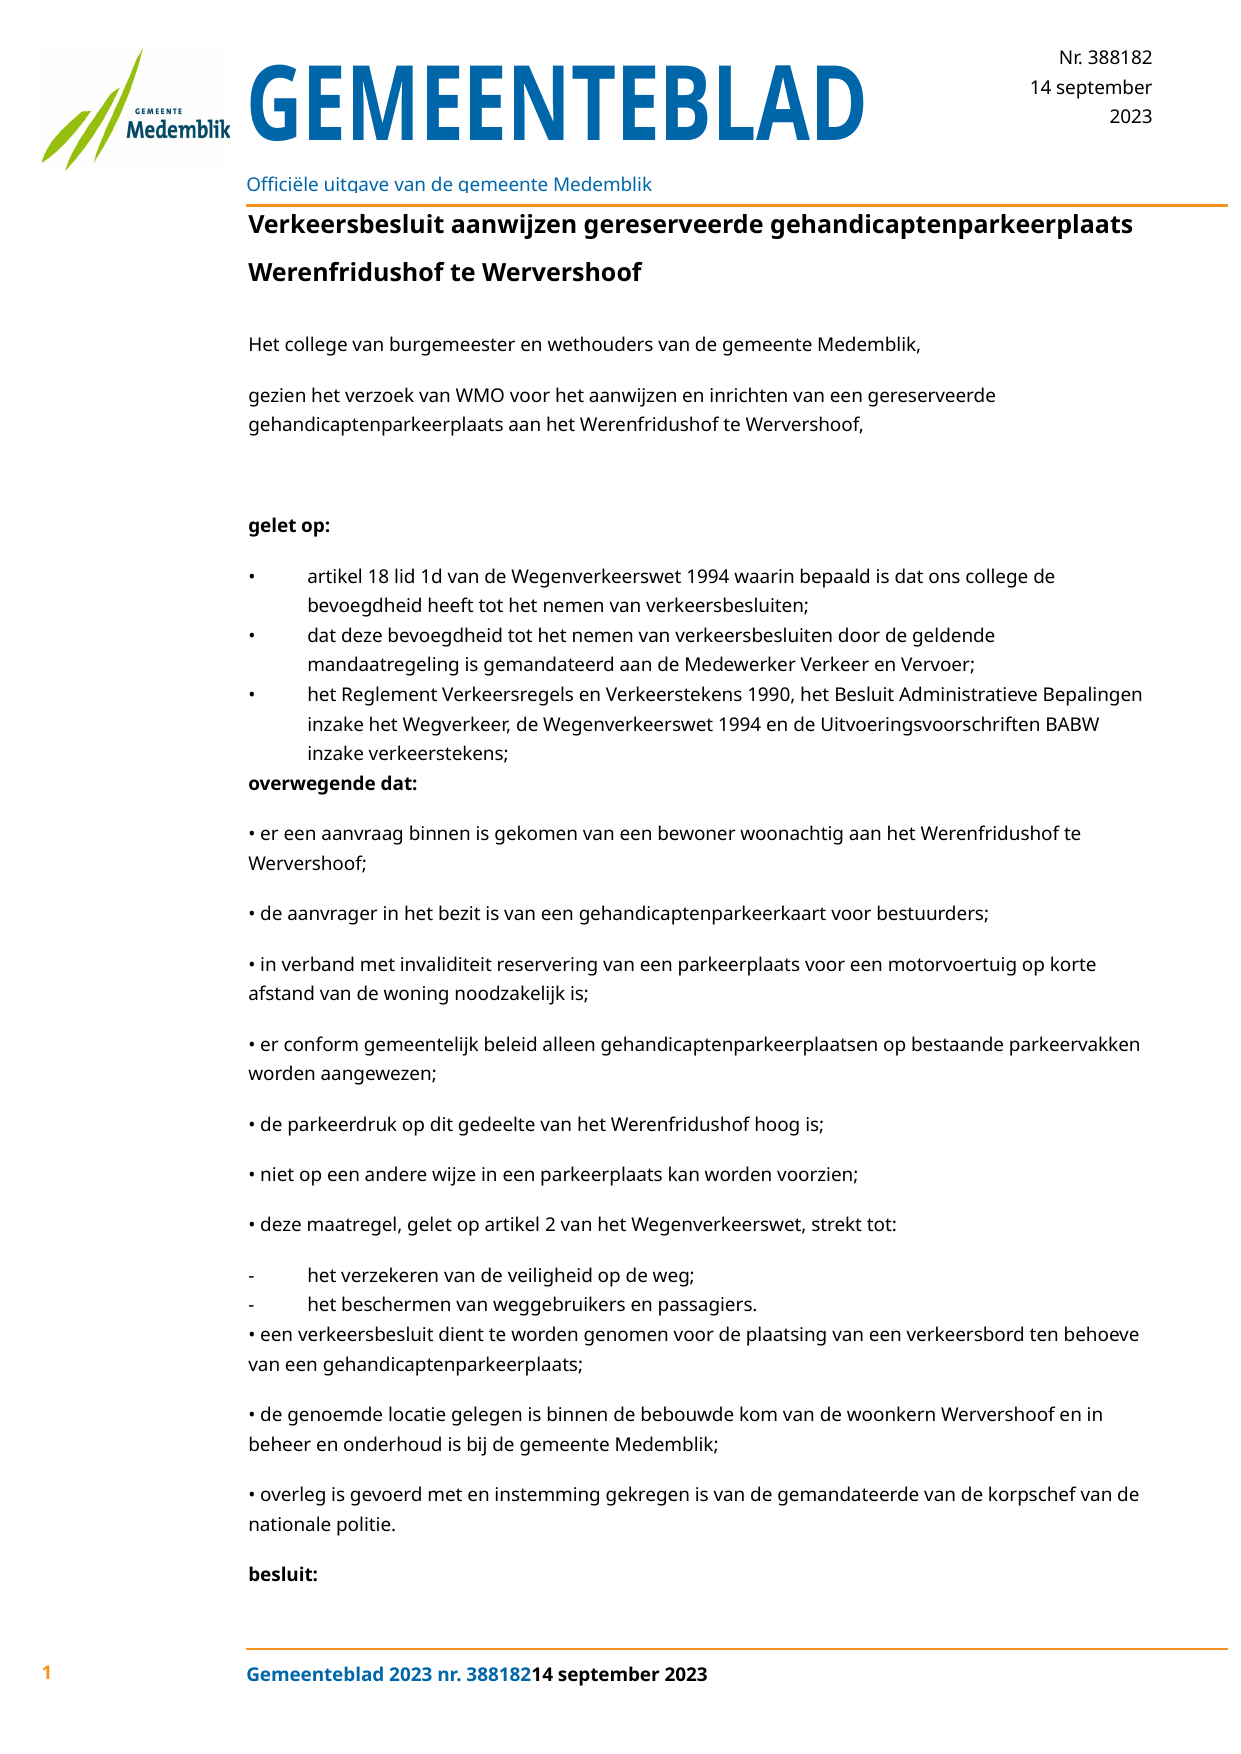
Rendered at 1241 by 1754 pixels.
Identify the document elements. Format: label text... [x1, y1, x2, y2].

text Verkeersbesluit aanwijzen gereserveerde gehandicaptenparkeerplaats Werenfridushof te Wervershoof [248, 207, 1152, 288]
text Het college van burgemeester en wethouders van de gemeente Medemblik, [248, 332, 1152, 357]
text • niet op een andere wijze in een parkeerplaats kan worden voorzien; [248, 1161, 1152, 1187]
text overwegende dat: [248, 770, 1152, 796]
text • deze maatregel, gelet op artikel 2 van het Wegenverkeerswet, strekt tot: [248, 1212, 1152, 1237]
text • overleg is gevoerd met en instemming gekregen is van de gemandateerde van de korpschef van de nationale politie. [248, 1481, 1152, 1536]
picture [41, 47, 231, 172]
list dat deze bevoegdheid tot het nemen van verkeersbesluiten door de geldende mandaatregeling is gemandateerd aan de Medewerker Verkeer en Vervoer; [248, 622, 1152, 677]
text gezien het verzoek van WMO voor het aanwijzen en inrichten van een gereserveerde gehandicaptenparkeerplaats aan het Werenfridushof te Wervershoof, [248, 382, 1152, 437]
list het Reglement Verkeersregels en Verkeerstekens 1990, het Besluit Administratieve Bepalingen inzake het Wegverkeer, de Wegenverkeerswet 1994 en de Uitvoeringsvoorschriften BABW inzake verkeerstekens; [248, 681, 1152, 766]
list artikel 18 lid 1d van de Wegenverkeerswet 1994 waarin bepaald is dat ons college de bevoegdheid heeft tot het nemen van verkeersbesluiten; [248, 563, 1152, 618]
text • een verkeersbesluit dient te worden genomen voor de plaatsing van een verkeersbord ten behoeve van een gehandicaptenparkeerplaats; [248, 1321, 1152, 1376]
text • de parkeerdruk op dit gedeelte van het Werenfridushof hoog is; [248, 1111, 1152, 1136]
list het beschermen van weggebruikers en passagiers. [248, 1292, 1152, 1317]
text • er een aanvraag binnen is gekomen van een bewoner woonachtig aan het Werenfridushof te Wervershoof; [248, 820, 1152, 876]
text • de genoemde locatie gelegen is binnen de bebouwde kom van de woonkern Wervershoof en in beheer en onderhoud is bij de gemeente Medemblik; [248, 1401, 1152, 1456]
text • in verband met invaliditeit reservering van een parkeerplaats voor een motorvoertuig op korte afstand van de woning noodzakelijk is; [248, 951, 1152, 1006]
text • er conform gemeentelijk beleid alleen gehandicaptenparkeerplaatsen op bestaande parkeervakken worden aangewezen; [248, 1031, 1152, 1086]
text gelet op: [248, 512, 1152, 538]
text besluit: [248, 1561, 1152, 1587]
text • de aanvrager in het bezit is van een gehandicaptenparkeerkaart voor bestuurders; [248, 900, 1152, 926]
list het verzekeren van de veiligheid op de weg; [248, 1262, 1152, 1288]
